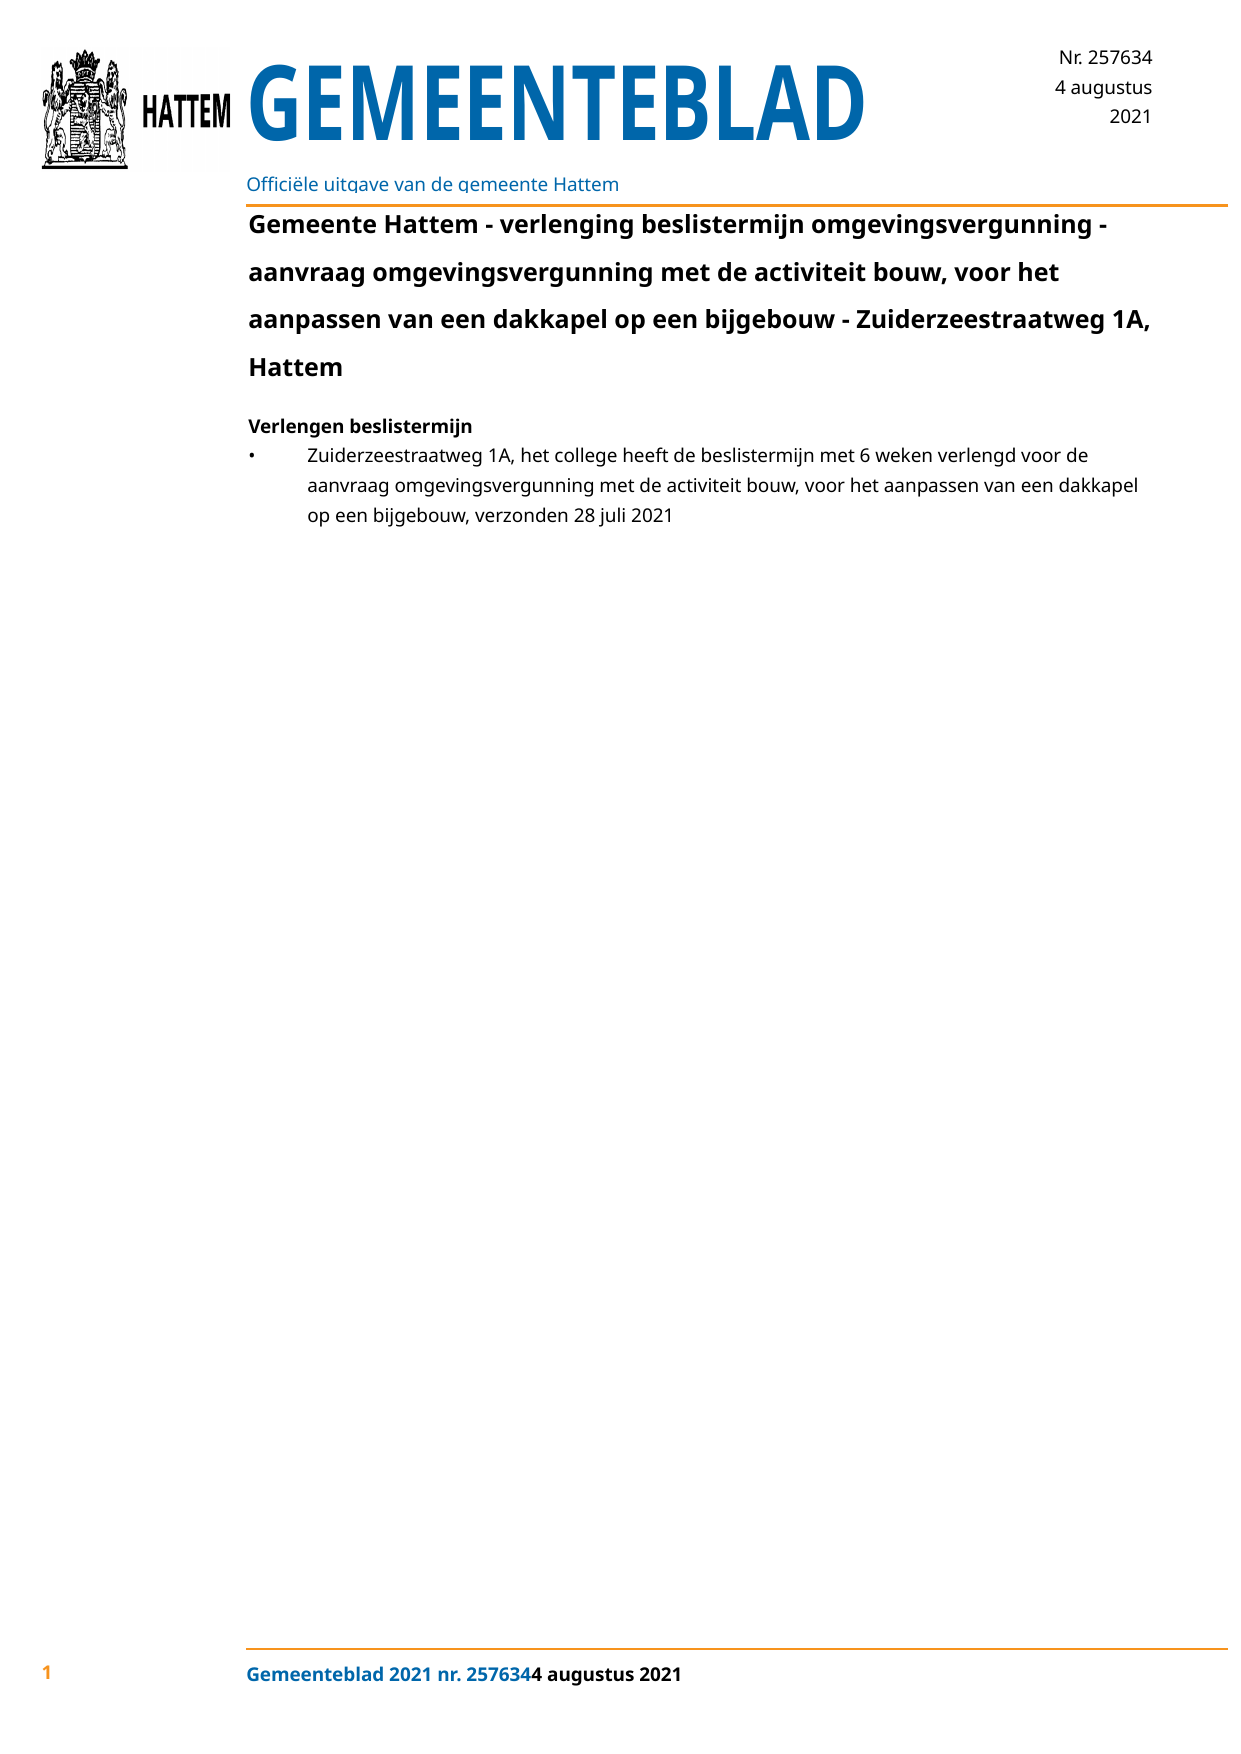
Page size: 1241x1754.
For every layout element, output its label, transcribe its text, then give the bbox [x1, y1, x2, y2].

list Zuiderzeestraatweg 1A, het college heeft de beslistermijn met 6 weken verlengd voor de aanvraag omgevingsvergunning met de activiteit bouw, voor het aanpassen van een dakkapel op een bijgebouw, verzonden 28 juli 2021 [248, 443, 1152, 528]
picture [41, 47, 231, 172]
text Verlengen beslistermijn [248, 413, 1152, 439]
text Gemeente Hattem - verlenging beslistermijn omgevingsvergunning - aanvraag omgevingsvergunning met de activiteit bouw, voor het aanpassen van een dakkapel op een bijgebouw - Zuiderzeestraatweg 1A, Hattem [248, 207, 1152, 384]
